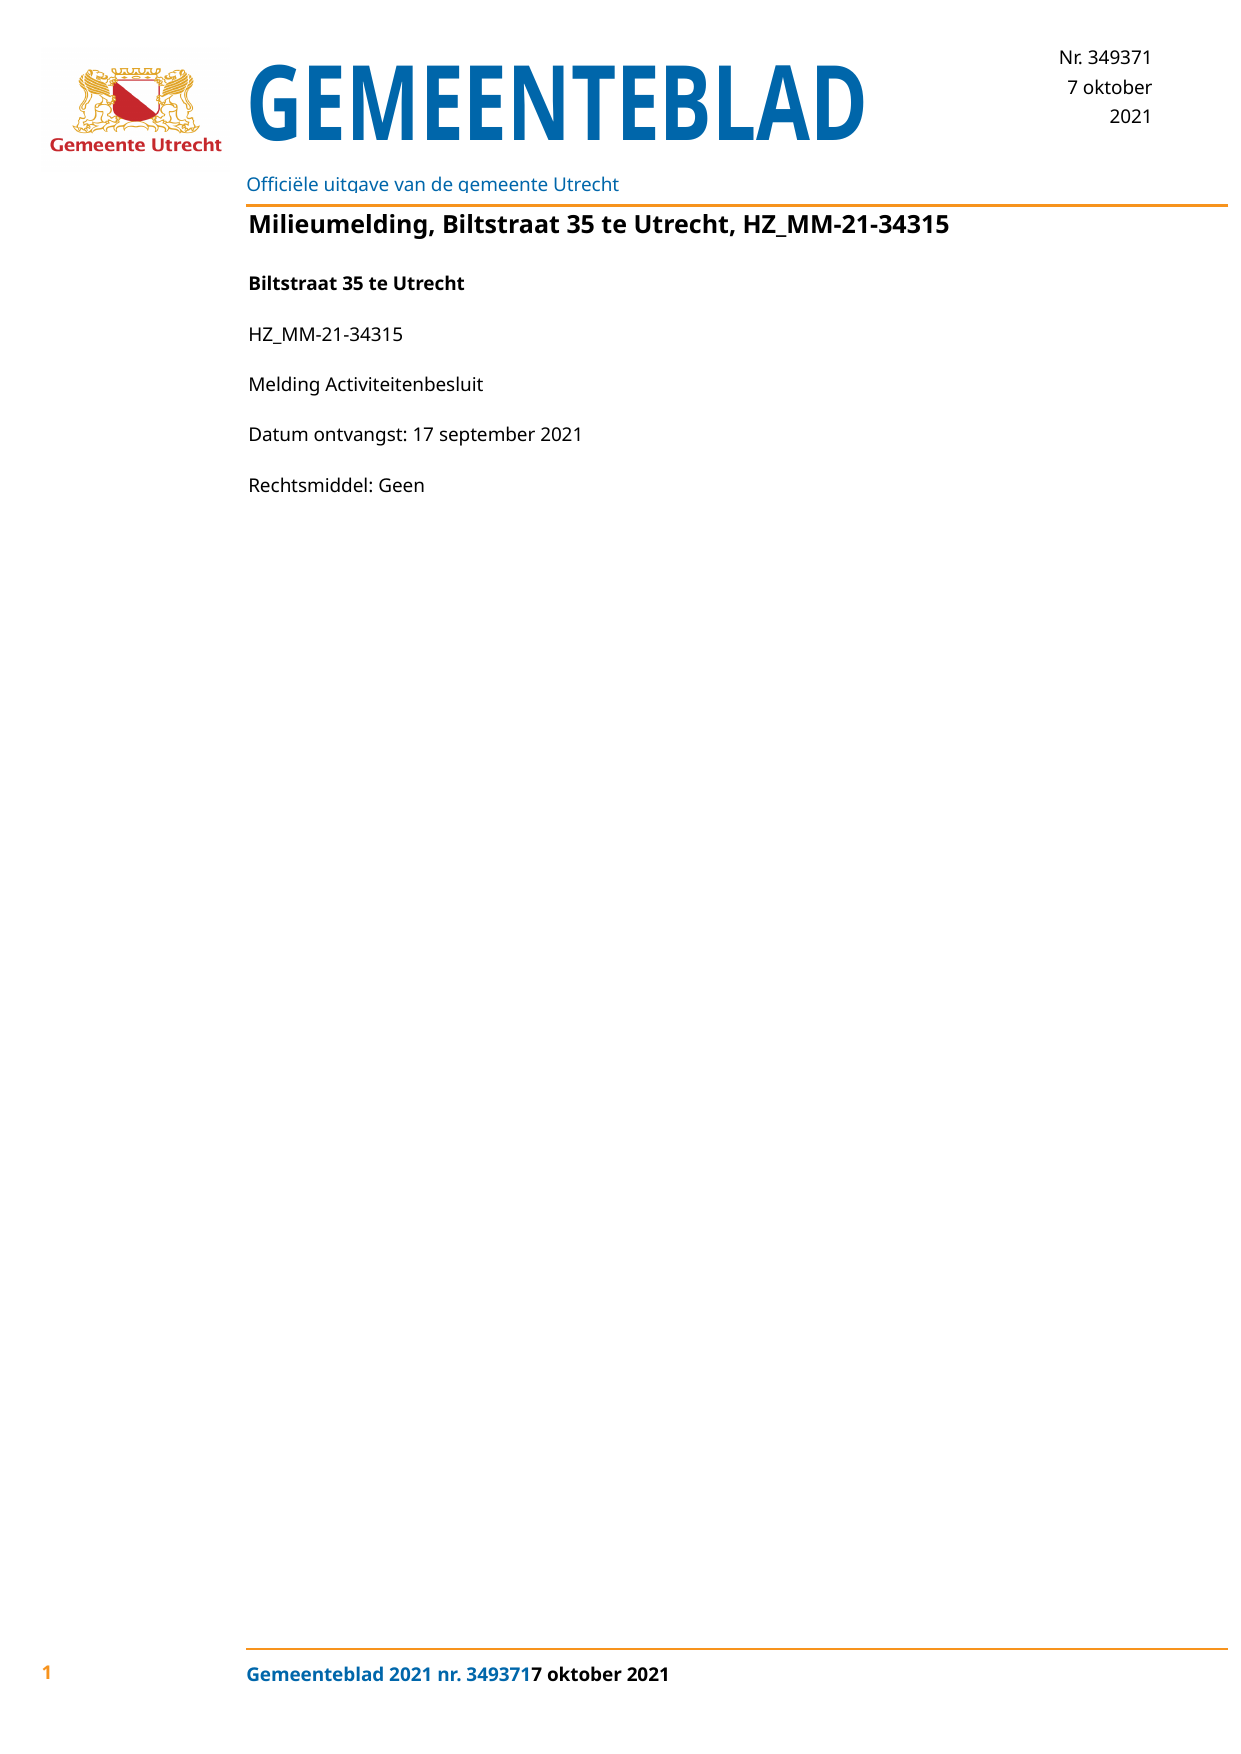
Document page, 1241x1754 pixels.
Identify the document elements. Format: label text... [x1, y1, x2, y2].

text Melding Activiteitenbesluit [248, 371, 1152, 397]
text Biltstraat 35 te Utrecht [248, 270, 1152, 296]
text Milieumelding, Biltstraat 35 te Utrecht, HZ_MM-21-34315 [248, 207, 1152, 241]
picture [41, 47, 231, 172]
text HZ_MM-21-34315 [248, 321, 1152, 346]
text Rechtsmiddel: Geen [248, 472, 1152, 498]
text Datum ontvangst: 17 september 2021 [248, 422, 1152, 447]
